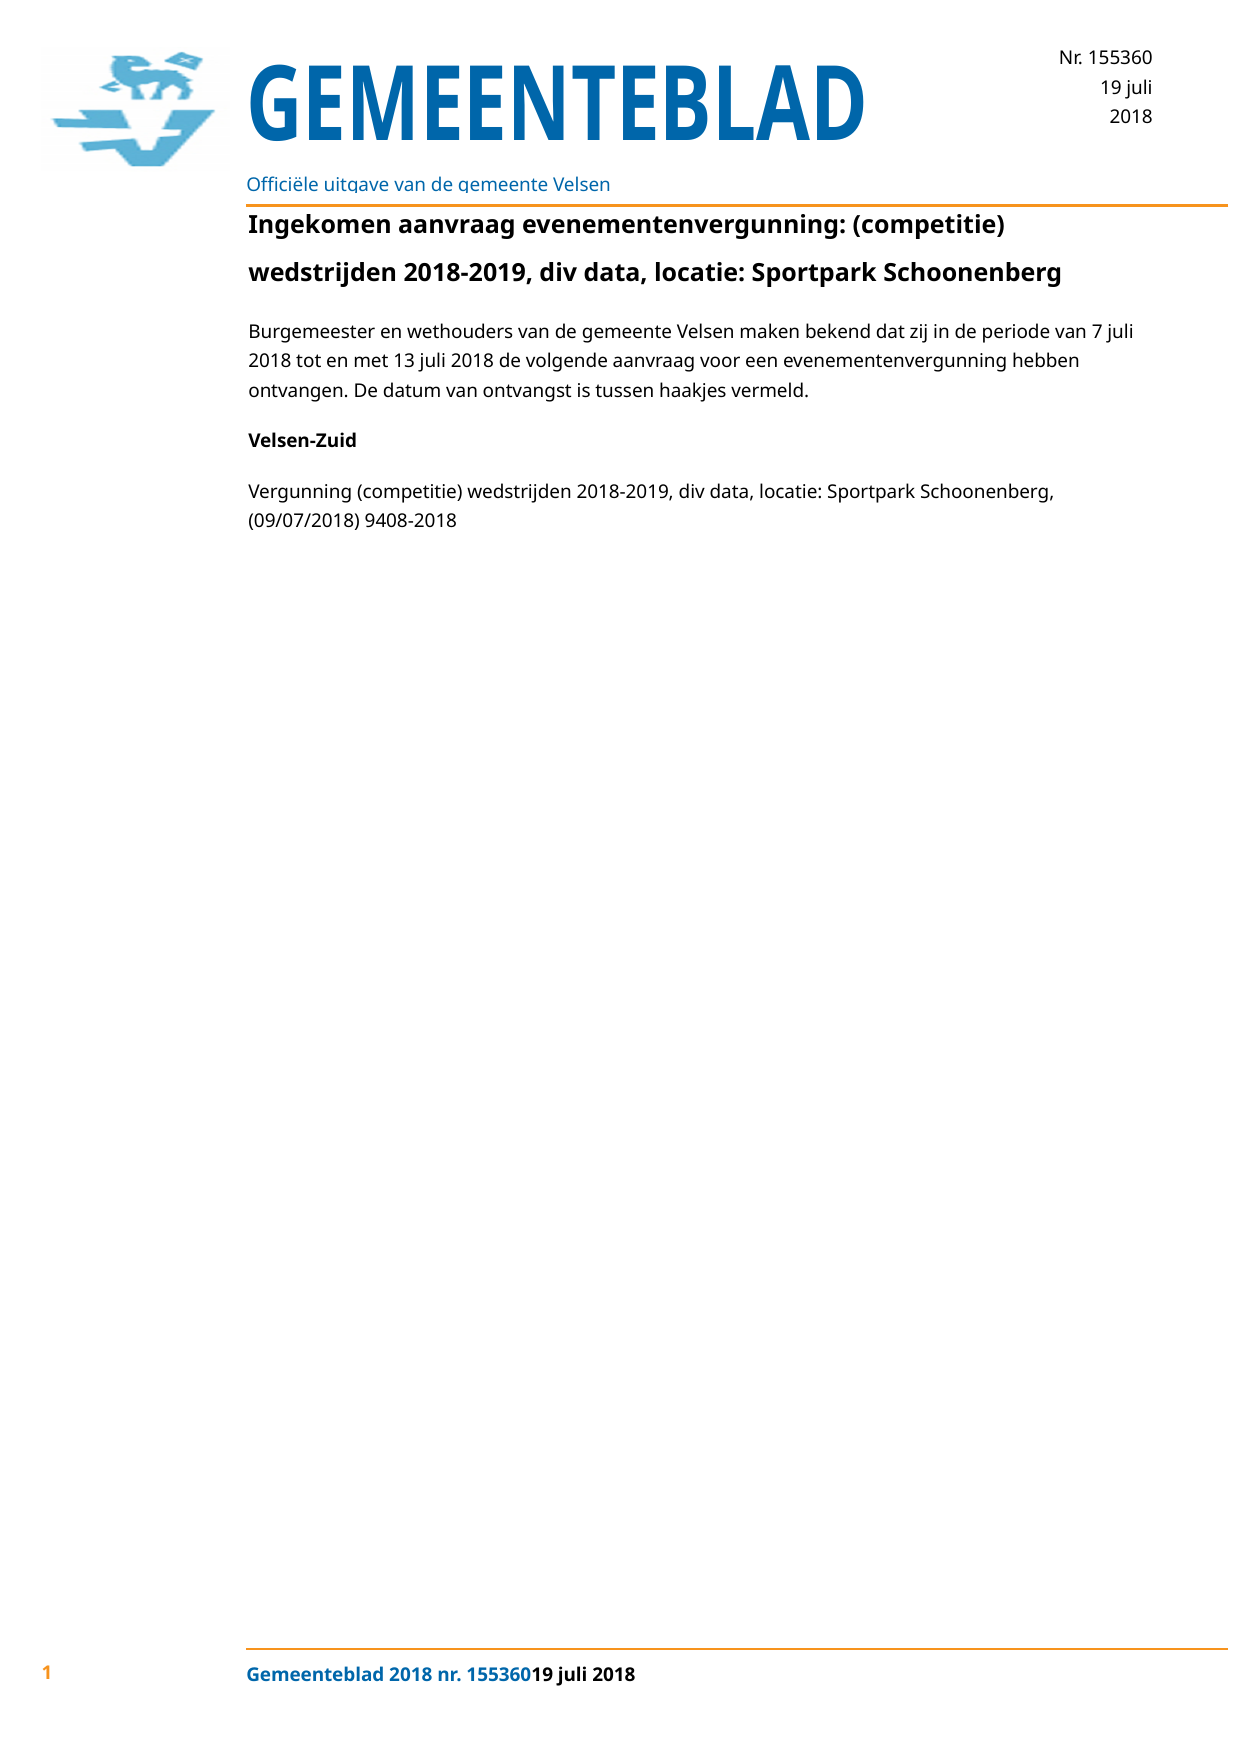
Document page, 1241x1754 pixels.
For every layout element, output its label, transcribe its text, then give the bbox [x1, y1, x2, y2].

picture [41, 47, 231, 172]
text Velsen-Zuid [248, 427, 1152, 453]
text Ingekomen aanvraag evenementenvergunning: (competitie) wedstrijden 2018-2019, div data, locatie: Sportpark Schoonenberg [248, 207, 1152, 288]
text Burgemeester en wethouders van de gemeente Velsen maken bekend dat zij in de periode van 7 juli 2018 tot en met 13 juli 2018 de volgende aanvraag voor een evenementenvergunning hebben ontvangen. De datum van ontvangst is tussen haakjes vermeld. [248, 318, 1152, 403]
text Vergunning (competitie) wedstrijden 2018-2019, div data, locatie: Sportpark Schoonenberg, (09/07/2018) 9408-2018 [248, 478, 1152, 533]
